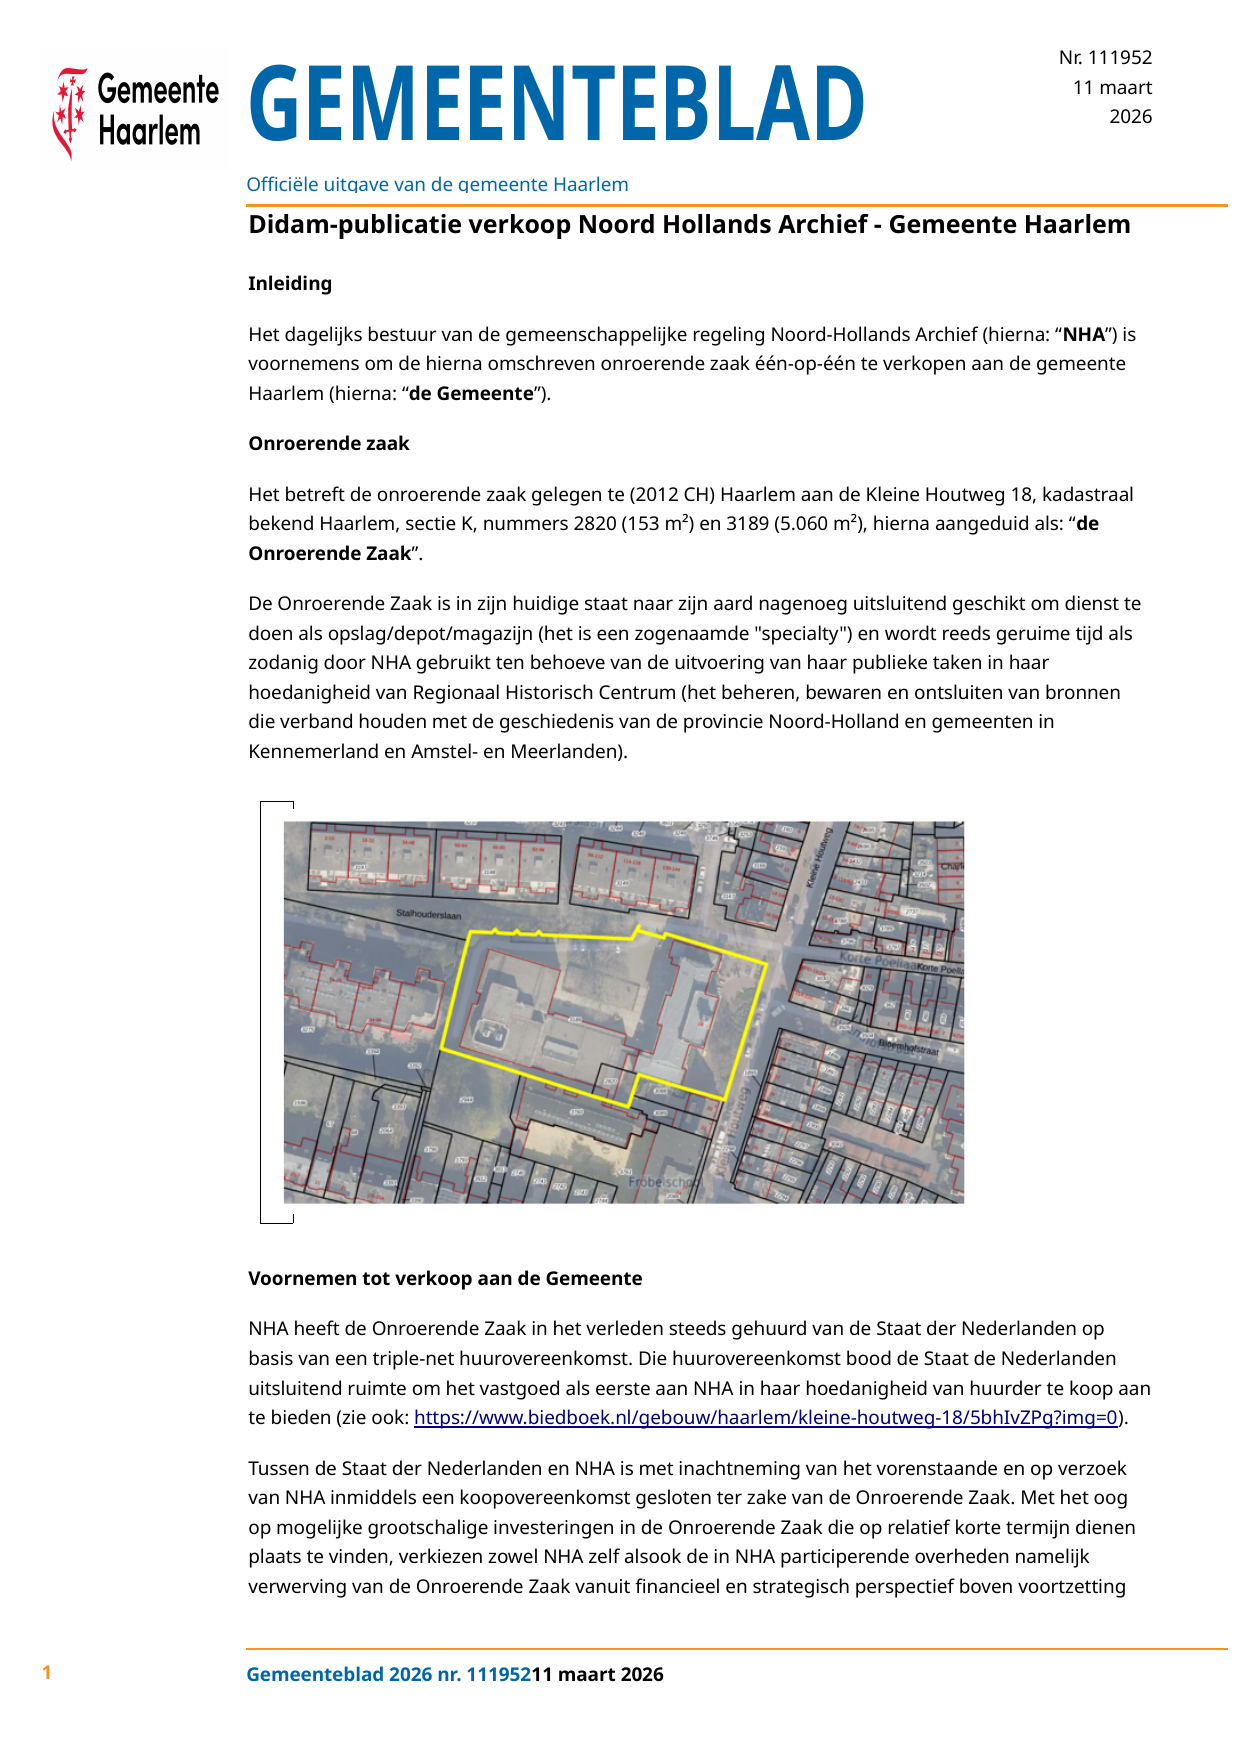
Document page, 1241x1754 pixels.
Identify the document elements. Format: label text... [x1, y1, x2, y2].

text Didam-publicatie verkoop Noord Hollands Archief - Gemeente Haarlem [248, 207, 1152, 241]
text Het betreft de onroerende zaak gelegen te (2012 CH) Haarlem aan de Kleine Houtweg 18, kadastraal bekend Haarlem, sectie K, nummers 2820 (153 m²) en 3189 (5.060 m²), hierna aangeduid als: “de Onroerende Zaak”. [248, 481, 1152, 566]
text Onroerende zaak [248, 430, 1152, 456]
text Tussen de Staat der Nederlanden en NHA is met inachtneming van het vorenstaande en op verzoek van NHA inmiddels een koopovereenkomst gesloten ter zake van de Onroerende Zaak. Met het oog op mogelijke grootschalige investeringen in de Onroerende Zaak die op relatief korte termijn dienen plaats te vinden, verkiezen zowel NHA zelf alsook de in NHA participerende overheden namelijk verwerving van de Onroerende Zaak vanuit financieel en strategisch perspectief boven voortzetting [248, 1455, 1152, 1599]
text De Onroerende Zaak is in zijn huidige staat naar zijn aard nagenoeg uitsluitend geschikt om dienst te doen als opslag/depot/magazijn (het is een zogenaamde "specialty") en wordt reeds geruime tijd als zodanig door NHA gebruikt ten behoeve van de uitvoering van haar publieke taken in haar hoedanigheid van Regionaal Historisch Centrum (het beheren, bewaren en ontsluiten van bronnen die verband houden met de geschiedenis van de provincie Noord-Holland en gemeenten in Kennemerland en Amstel- en Meerlanden). [248, 590, 1152, 764]
text Het dagelijks bestuur van de gemeenschappelijke regeling Noord-Hollands Archief (hierna: “NHA”) is voornemens om de hierna omschreven onroerende zaak één-op-één te verkopen aan de gemeente Haarlem (hierna: “de Gemeente”). [248, 321, 1152, 406]
picture [41, 47, 231, 172]
text NHA heeft de Onroerende Zaak in het verleden steeds gehuurd van de Staat der Nederlanden op basis van een triple-net huurovereenkomst. Die huurovereenkomst bood de Staat de Nederlanden uitsluitend ruimte om het vastgoed als eerste aan NHA in haar hoedanigheid van huurder te koop aan te bieden (zie ook: https://www.biedboek.nl/gebouw/haarlem/kleine-houtweg-18/5bhIvZPg?img=0). [248, 1316, 1152, 1430]
text Voornemen tot verkoop aan de Gemeente [248, 1265, 1152, 1291]
picture [268, 809, 978, 1214]
text Inleiding [248, 270, 1152, 296]
